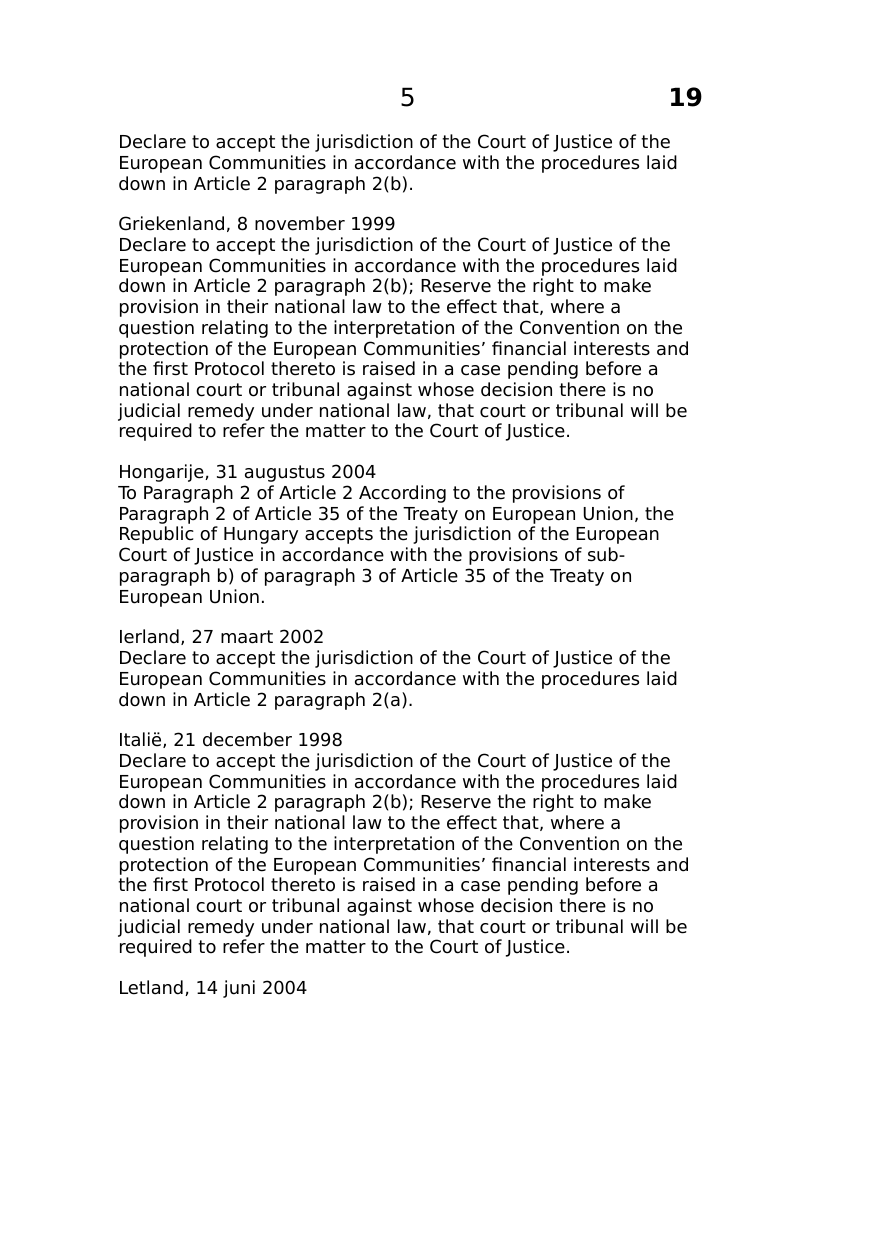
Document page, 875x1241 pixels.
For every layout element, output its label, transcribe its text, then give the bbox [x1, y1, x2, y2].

text Ierland, 27 maart 2002 [118, 627, 703, 648]
text Hongarije, 31 augustus 2004 [118, 462, 703, 483]
text Letland, 14 juni 2004 [118, 978, 703, 999]
text Declare to accept the jurisdiction of the Court of Justice of the European Communities in accordance with the procedures laid down in Article 2 paragraph 2(b). [118, 132, 703, 194]
text To Paragraph 2 of Article 2 According to the provisions of Paragraph 2 of Article 35 of the Treaty on European Union, the Republic of Hungary accepts the jurisdiction of the European Court of Justice in accordance with the provisions of sub-paragraph b) of paragraph 3 of Article 35 of the Treaty on European Union. [118, 483, 703, 607]
text Declare to accept the jurisdiction of the Court of Justice of the European Communities in accordance with the procedures laid down in Article 2 paragraph 2(a). [118, 648, 703, 710]
text Italië, 21 december 1998 [118, 730, 703, 751]
text Declare to accept the jurisdiction of the Court of Justice of the European Communities in accordance with the procedures laid down in Article 2 paragraph 2(b); Reserve the right to make provision in their national law to the effect that, where a question relating to the interpretation of the Convention on the protection of the European Communities’ financial interests and the first Protocol thereto is raised in a case pending before a national court or tribunal against whose decision there is no judicial remedy under national law, that court or tribunal will be required to refer the matter to the Court of Justice. [118, 751, 703, 958]
text Griekenland, 8 november 1999 [118, 214, 703, 235]
text Declare to accept the jurisdiction of the Court of Justice of the European Communities in accordance with the procedures laid down in Article 2 paragraph 2(b); Reserve the right to make provision in their national law to the effect that, where a question relating to the interpretation of the Convention on the protection of the European Communities’ financial interests and the first Protocol thereto is raised in a case pending before a national court or tribunal against whose decision there is no judicial remedy under national law, that court or tribunal will be required to refer the matter to the Court of Justice. [118, 235, 703, 442]
